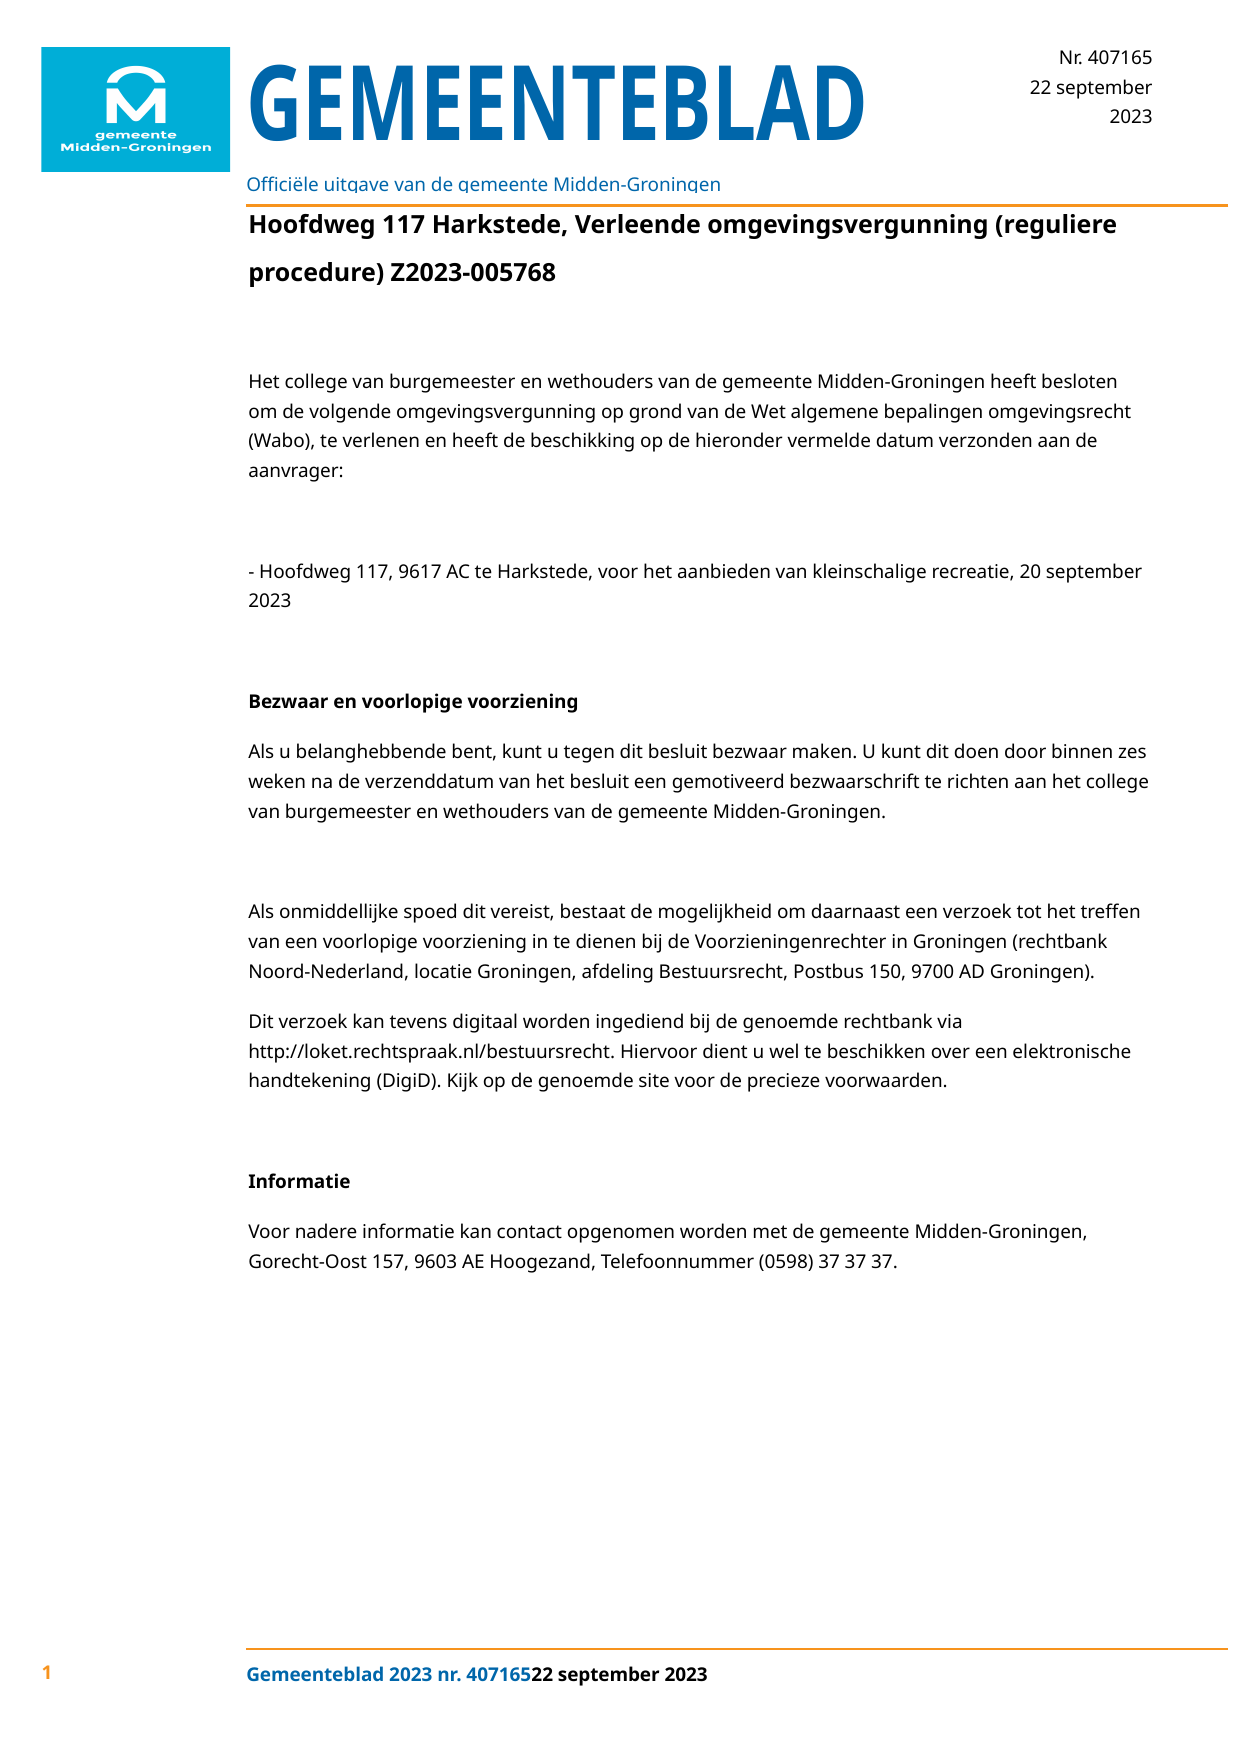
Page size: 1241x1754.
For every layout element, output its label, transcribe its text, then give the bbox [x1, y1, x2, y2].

text Als u belanghebbende bent, kunt u tegen dit besluit bezwaar maken. U kunt dit doen door binnen zes weken na de verzenddatum van het besluit een gemotiveerd bezwaarschrift te richten aan het college van burgemeester en wethouders van de gemeente Midden-Groningen. [248, 739, 1152, 824]
picture [107, 89, 165, 122]
text Bezwaar en voorlopige voorziening [248, 688, 1152, 714]
picture [184, 146, 190, 153]
text Het college van burgemeester en wethouders van de gemeente Midden-Groningen heeft besloten om de volgende omgevingsvergunning op grond van de Wet algemene bepalingen omgevingsrecht (Wabo), te verlenen en heeft de beschikking op de hieronder vermelde datum verzonden aan de aanvrager: [248, 368, 1152, 483]
text Informatie [248, 1168, 1152, 1194]
text - Hoofdweg 117, 9617 AC te Harkstede, voor het aanbieden van kleinschalige recreatie, 20 september 2023 [248, 558, 1152, 613]
picture [108, 66, 164, 82]
text Voor nadere informatie kan contact opgenomen worden met de gemeente Midden-Groningen, Gorecht-Oost 157, 9603 AE Hoogezand, Telefoonnummer (0598) 37 37 37. [248, 1219, 1152, 1274]
text Hoofdweg 117 Harkstede, Verleende omgevingsvergunning (reguliere procedure) Z2023-005768 [248, 207, 1152, 288]
text Als onmiddellijke spoed dit vereist, bestaat de mogelijkheid om daarnaast een verzoek tot het treffen van een voorlopige voorziening in te dienen bij de Voorzieningenrechter in Groningen (rechtbank Noord-Nederland, locatie Groningen, afdeling Bestuursrecht, Postbus 150, 9700 AD Groningen). [248, 899, 1152, 984]
text Dit verzoek kan tevens digitaal worden ingediend bij de genoemde rechtbank via http://loket.rechtspraak.nl/bestuursrecht. Hiervoor dient u wel te beschikken over een elektronische handtekening (DigiD). Kijk op de genoemde site voor de precieze voorwaarden. [248, 1008, 1152, 1093]
